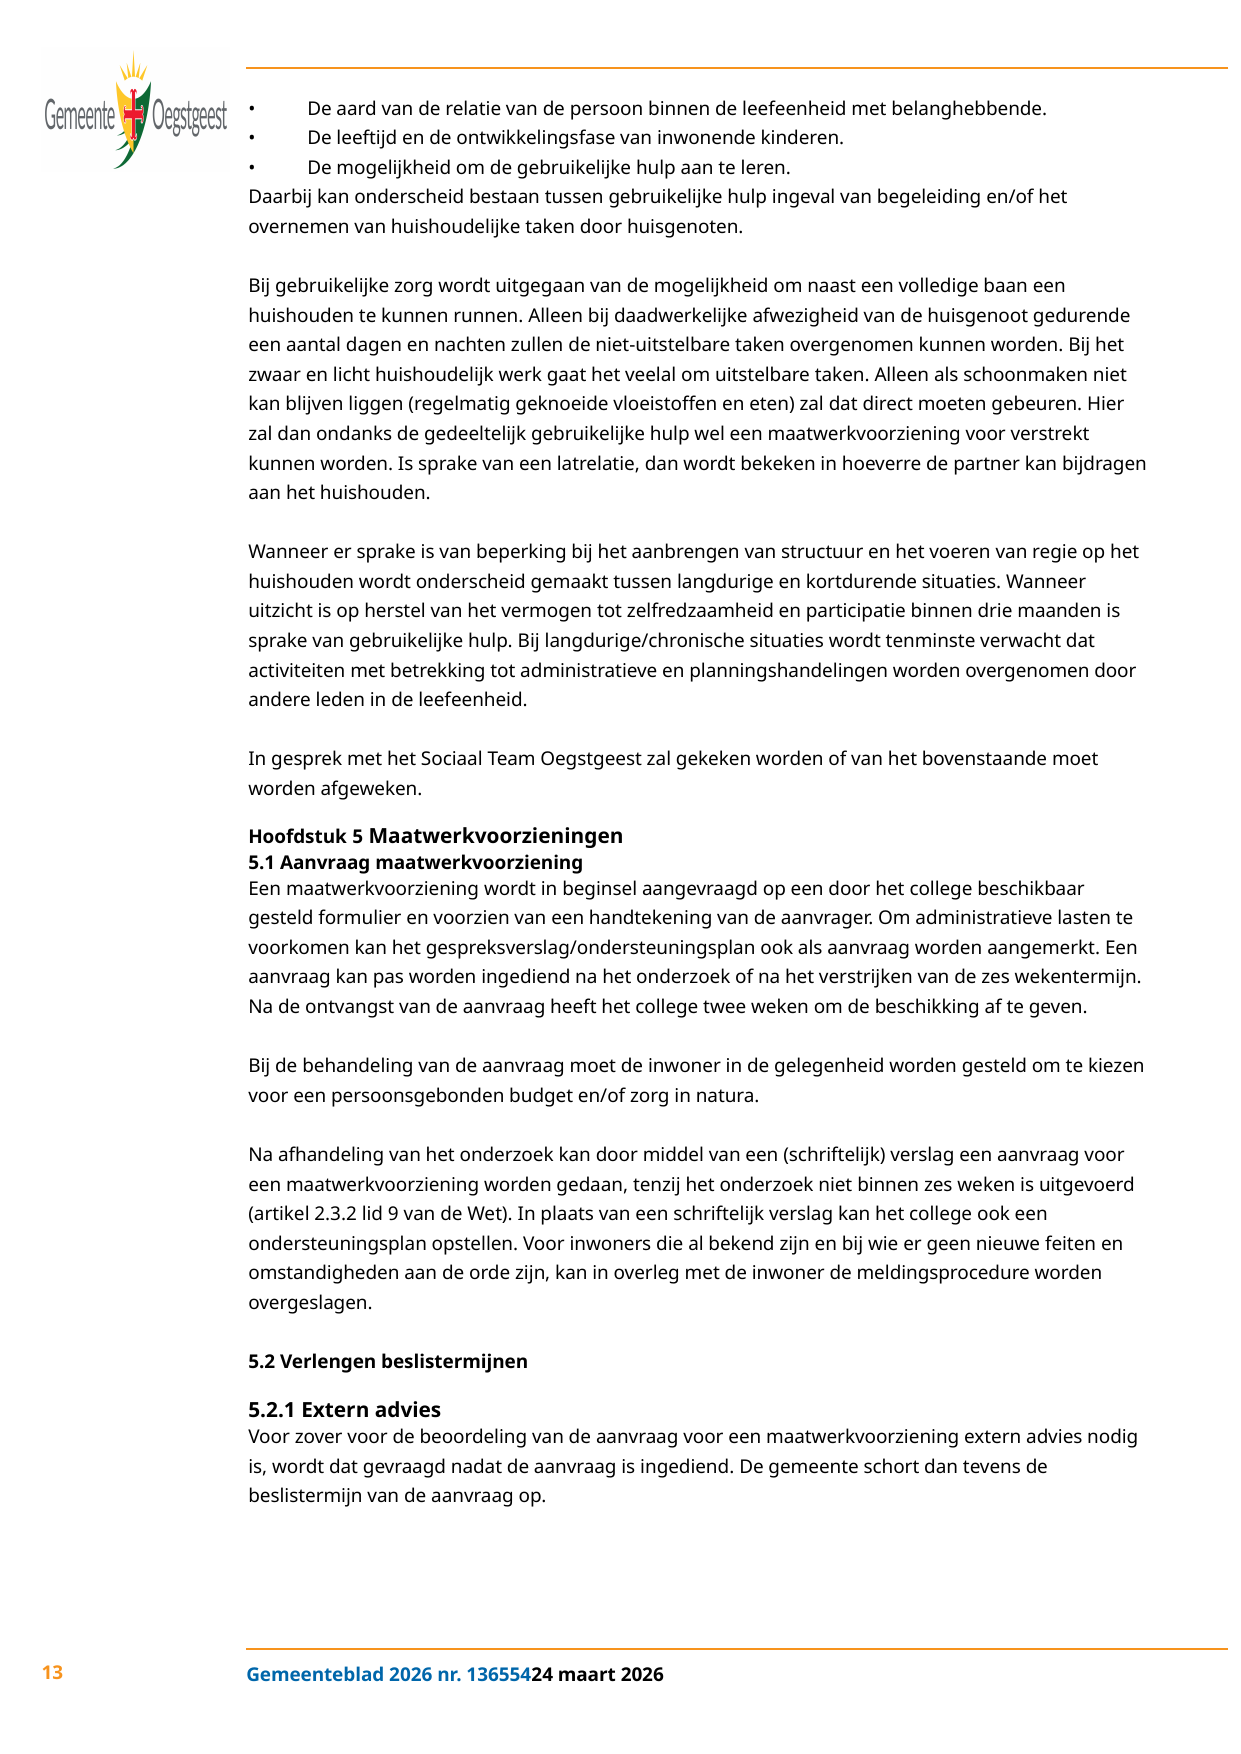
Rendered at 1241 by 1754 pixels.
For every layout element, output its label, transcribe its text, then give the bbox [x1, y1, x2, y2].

list De leeftijd en de ontwikkelingsfase van inwonende kinderen. [248, 124, 1152, 150]
text In gesprek met het Sociaal Team Oegstgeest zal gekeken worden of van het bovenstaande moet worden afgeweken. [248, 746, 1152, 801]
text Een maatwerkvoorziening wordt in beginsel aangevraagd op een door het college beschikbaar gesteld formulier en voorzien van een handtekening van de aanvrager. Om administratieve lasten te voorkomen kan het gespreksverslag/ondersteuningsplan ook als aanvraag worden aangemerkt. Een aanvraag kan pas worden ingediend na het onderzoek of na het verstrijken van de zes wekentermijn. Na de ontvangst van de aanvraag heeft het college twee weken om de beschikking af te geven. [248, 875, 1152, 1019]
text Daarbij kan onderscheid bestaan tussen gebruikelijke hulp ingeval van begeleiding en/of het overnemen van huishoudelijke taken door huisgenoten. [248, 183, 1152, 239]
text 5.1 Aanvraag maatwerkvoorziening [248, 849, 1152, 875]
text Bij de behandeling van de aanvraag moet de inwoner in de gelegenheid worden gesteld om te kiezen voor een persoonsgebonden budget en/of zorg in natura. [248, 1052, 1152, 1108]
list De mogelijkheid om de gebruikelijke hulp aan te leren. [248, 154, 1152, 180]
text Na afhandeling van het onderzoek kan door middel van een (schriftelijk) verslag een aanvraag voor een maatwerkvoorziening worden gedaan, tenzij het onderzoek niet binnen zes weken is uitgevoerd (artikel 2.3.2 lid 9 van de Wet). In plaats van een schriftelijk verslag kan het college ook een ondersteuningsplan opstellen. Voor inwoners die al bekend zijn en bij wie er geen nieuwe feiten en omstandigheden aan de orde zijn, kan in overleg met de inwoner de meldingsprocedure worden overgeslagen. [248, 1141, 1152, 1315]
picture [41, 47, 231, 172]
text 5.2.1 Extern advies [248, 1395, 1152, 1423]
text Hoofdstuk 5 Maatwerkvoorzieningen [248, 821, 1152, 849]
list De aard van de relatie van de persoon binnen de leefeenheid met belanghebbende. [248, 95, 1152, 121]
text 5.2 Verlengen beslistermijnen [248, 1348, 1152, 1374]
text Voor zover voor de beoordeling van de aanvraag voor een maatwerkvoorziening extern advies nodig is, wordt dat gevraagd nadat de aanvraag is ingediend. De gemeente schort dan tevens de beslistermijn van de aanvraag op. [248, 1423, 1152, 1508]
text Bij gebruikelijke zorg wordt uitgegaan van de mogelijkheid om naast een volledige baan een huishouden te kunnen runnen. Alleen bij daadwerkelijke afwezigheid van de huisgenoot gedurende een aantal dagen en nachten zullen de niet-uitstelbare taken overgenomen kunnen worden. Bij het zwaar en licht huishoudelijk werk gaat het veelal om uitstelbare taken. Alleen als schoonmaken niet kan blijven liggen (regelmatig geknoeide vloeistoffen en eten) zal dat direct moeten gebeuren. Hier zal dan ondanks de gedeeltelijk gebruikelijke hulp wel een maatwerkvoorziening voor verstrekt kunnen worden. Is sprake van een latrelatie, dan wordt bekeken in hoeverre de partner kan bijdragen aan het huishouden. [248, 272, 1152, 505]
text Wanneer er sprake is van beperking bij het aanbrengen van structuur en het voeren van regie op het huishouden wordt onderscheid gemaakt tussen langdurige en kortdurende situaties. Wanneer uitzicht is op herstel van het vermogen tot zelfredzaamheid en participatie binnen drie maanden is sprake van gebruikelijke hulp. Bij langdurige/chronische situaties wordt tenminste verwacht dat activiteiten met betrekking tot administratieve en planningshandelingen worden overgenomen door andere leden in de leefeenheid. [248, 538, 1152, 712]
